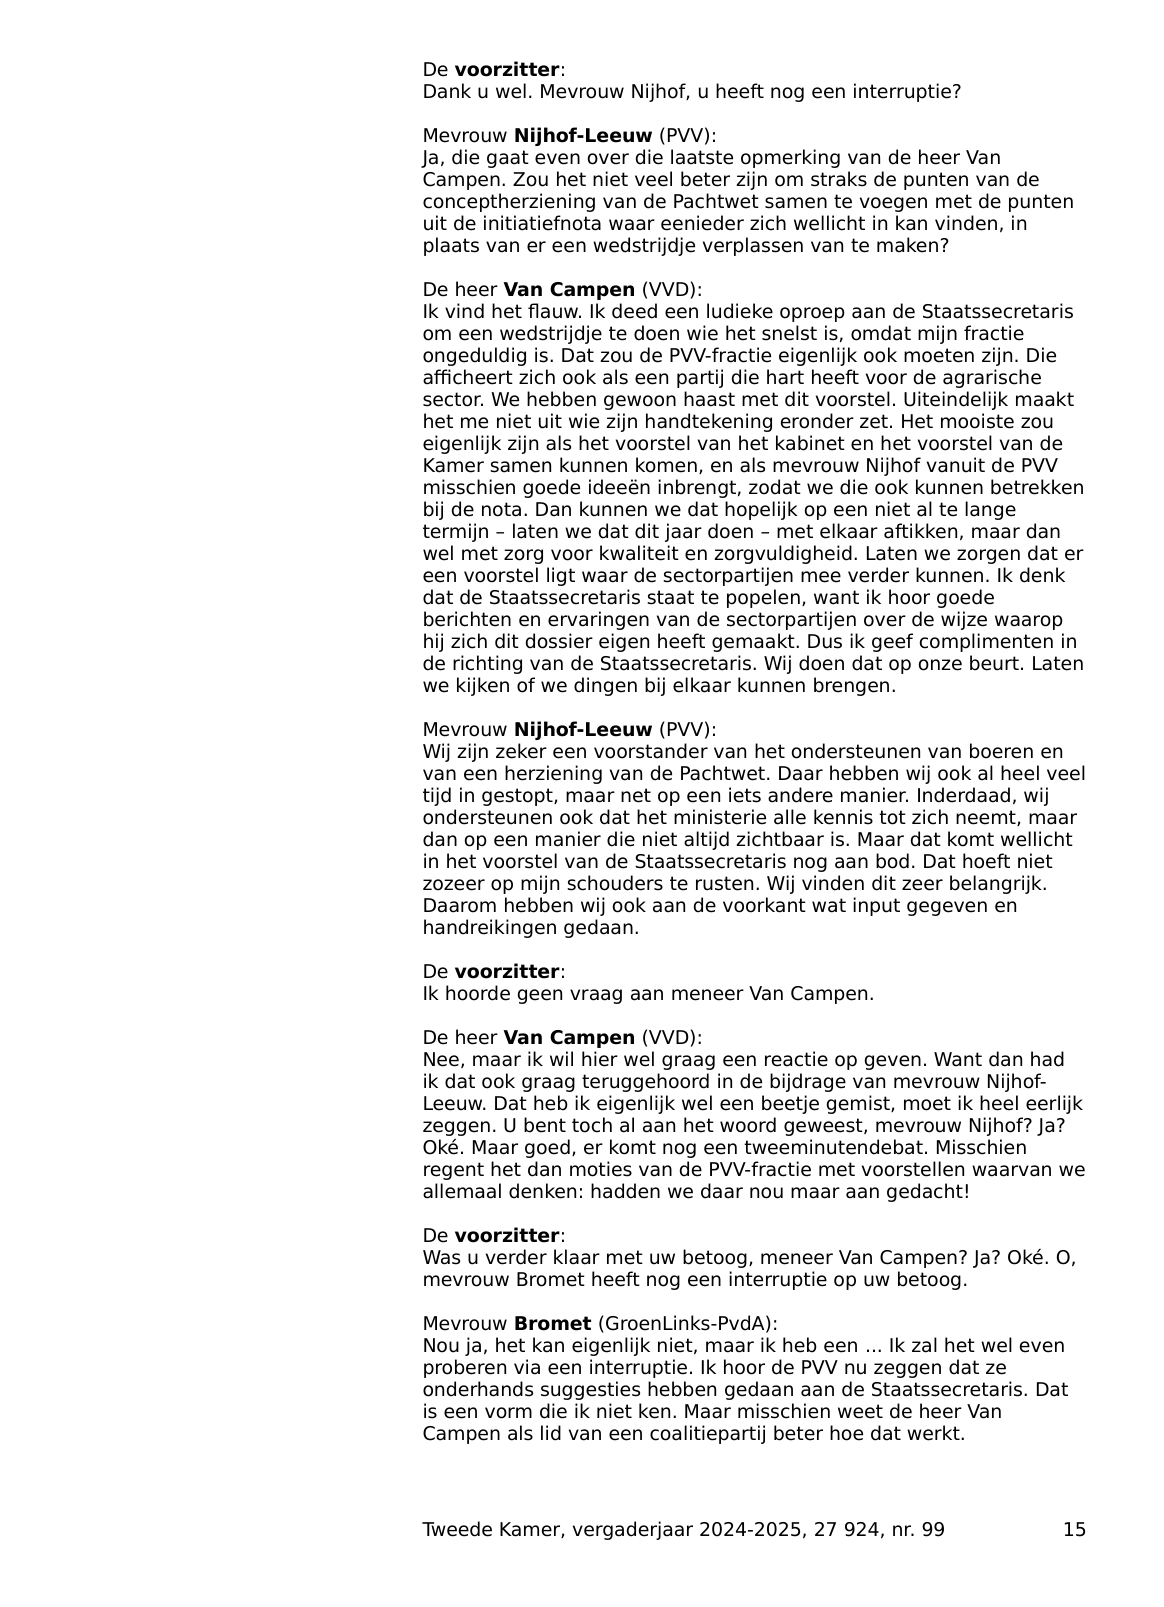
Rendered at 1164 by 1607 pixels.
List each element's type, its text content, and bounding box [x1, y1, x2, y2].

text Ik hoorde geen vraag aan meneer Van Campen. [422, 983, 1087, 1005]
text De heer Van Campen (VVD): [422, 279, 1087, 301]
text De heer Van Campen (VVD): [422, 1027, 1087, 1049]
text Wij zijn zeker een voorstander van het ondersteunen van boeren en van een herziening van de Pachtwet. Daar hebben wij ook al heel veel tijd in gestopt, maar net op een iets andere manier. Inderdaad, wij ondersteunen ook dat het ministerie alle kennis tot zich neemt, maar dan op een manier die niet altijd zichtbaar is. Maar dat komt wellicht in het voorstel van de Staatssecretaris nog aan bod. Dat hoeft niet zozeer op mijn schouders te rusten. Wij vinden dit zeer belangrijk. Daarom hebben wij ook aan de voorkant wat input gegeven en handreikingen gedaan. [422, 741, 1087, 939]
text Was u verder klaar met uw betoog, meneer Van Campen? Ja? Oké. O, mevrouw Bromet heeft nog een interruptie op uw betoog. [422, 1247, 1087, 1291]
text Ik vind het flauw. Ik deed een ludieke oproep aan de Staatssecretaris om een wedstrijdje te doen wie het snelst is, omdat mijn fractie ongeduldig is. Dat zou de PVV-fractie eigenlijk ook moeten zijn. Die afficheert zich ook als een partij die hart heeft voor de agrarische sector. We hebben gewoon haast met dit voorstel. Uiteindelijk maakt het me niet uit wie zijn handtekening eronder zet. Het mooiste zou eigenlijk zijn als het voorstel van het kabinet en het voorstel van de Kamer samen kunnen komen, en als mevrouw Nijhof vanuit de PVV misschien goede ideeën inbrengt, zodat we die ook kunnen betrekken bij de nota. Dan kunnen we dat hopelijk op een niet al te lange termijn – laten we dat dit jaar doen – met elkaar aftikken, maar dan wel met zorg voor kwaliteit en zorgvuldigheid. Laten we zorgen dat er een voorstel ligt waar de sectorpartijen mee verder kunnen. Ik denk dat de Staatssecretaris staat te popelen, want ik hoor goede berichten en ervaringen van de sectorpartijen over de wijze waarop hij zich dit dossier eigen heeft gemaakt. Dus ik geef complimenten in de richting van de Staatssecretaris. Wij doen dat op onze beurt. Laten we kijken of we dingen bij elkaar kunnen brengen. [422, 301, 1087, 697]
text Mevrouw Nijhof-Leeuw (PVV): [422, 125, 1087, 147]
text De voorzitter: [422, 961, 1087, 983]
text Mevrouw Bromet (GroenLinks-PvdA): [422, 1313, 1087, 1335]
text De voorzitter: [422, 59, 1087, 81]
text Dank u wel. Mevrouw Nijhof, u heeft nog een interruptie? [422, 81, 1087, 103]
text Nee, maar ik wil hier wel graag een reactie op geven. Want dan had ik dat ook graag teruggehoord in de bijdrage van mevrouw Nijhof-Leeuw. Dat heb ik eigenlijk wel een beetje gemist, moet ik heel eerlijk zeggen. U bent toch al aan het woord geweest, mevrouw Nijhof? Ja? Oké. Maar goed, er komt nog een tweeminutendebat. Misschien regent het dan moties van de PVV-fractie met voorstellen waarvan we allemaal denken: hadden we daar nou maar aan gedacht! [422, 1049, 1087, 1203]
text Mevrouw Nijhof-Leeuw (PVV): [422, 719, 1087, 741]
text Ja, die gaat even over die laatste opmerking van de heer Van Campen. Zou het niet veel beter zijn om straks de punten van de conceptherziening van de Pachtwet samen te voegen met de punten uit de initiatiefnota waar eenieder zich wellicht in kan vinden, in plaats van er een wedstrijdje verplassen van te maken? [422, 147, 1087, 257]
text De voorzitter: [422, 1225, 1087, 1247]
text Nou ja, het kan eigenlijk niet, maar ik heb een ... Ik zal het wel even proberen via een interruptie. Ik hoor de PVV nu zeggen dat ze onderhands suggesties hebben gedaan aan de Staatssecretaris. Dat is een vorm die ik niet ken. Maar misschien weet de heer Van Campen als lid van een coalitiepartij beter hoe dat werkt. [422, 1335, 1087, 1445]
